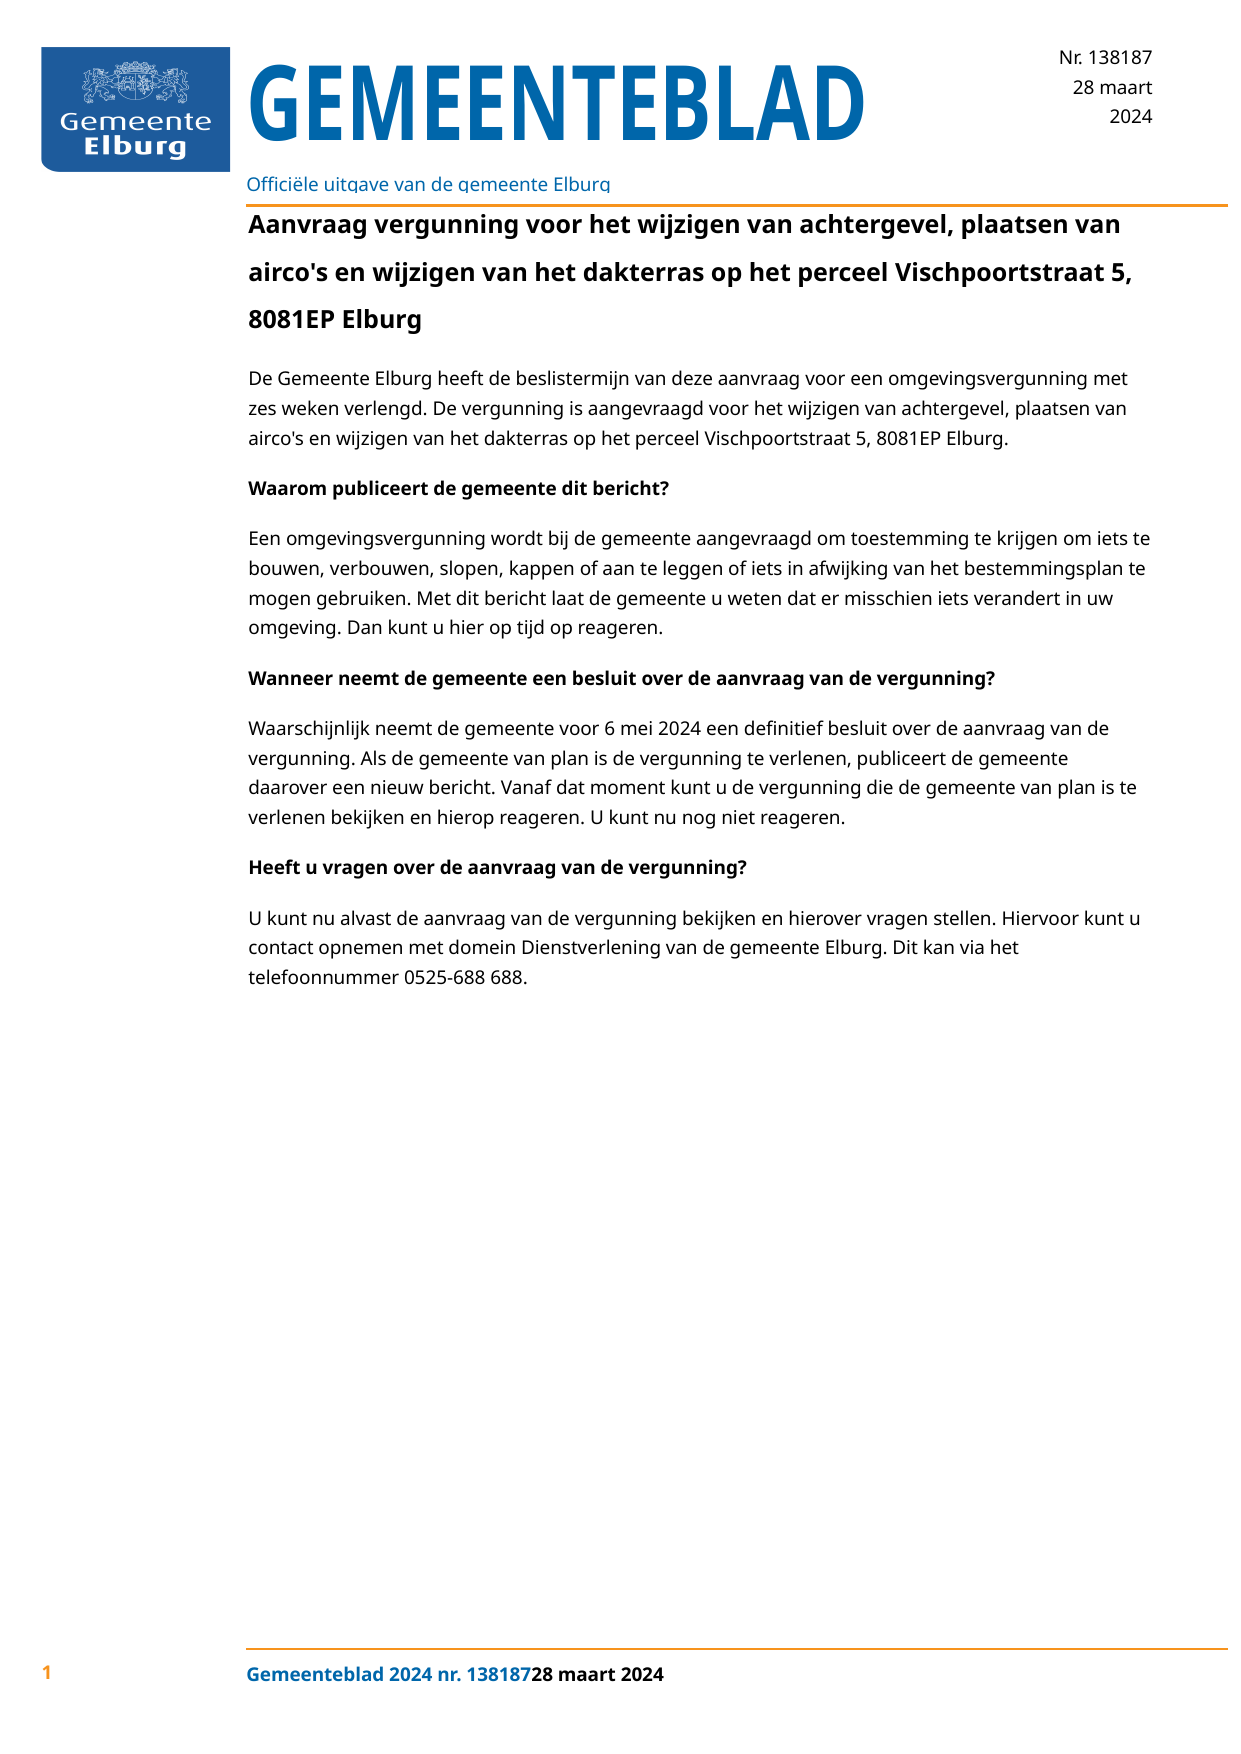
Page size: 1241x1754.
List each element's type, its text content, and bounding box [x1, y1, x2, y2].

text Wanneer neemt de gemeente een besluit over de aanvraag van de vergunning? [248, 665, 1152, 690]
text Een omgevingsvergunning wordt bij de gemeente aangevraagd om toestemming te krijgen om iets te bouwen, verbouwen, slopen, kappen of aan te leggen of iets in afwijking van het bestemmingsplan te mogen gebruiken. Met dit bericht laat de gemeente u weten dat er misschien iets verandert in uw omgeving. Dan kunt u hier op tijd op reageren. [248, 526, 1152, 640]
text De Gemeente Elburg heeft de beslistermijn van deze aanvraag voor een omgevingsvergunning met zes weken verlengd. De vergunning is aangevraagd voor het wijzigen van achtergevel, plaatsen van airco's en wijzigen van het dakterras op het perceel Vischpoortstraat 5, 8081EP Elburg. [248, 366, 1152, 450]
picture [41, 47, 231, 172]
text U kunt nu alvast de aanvraag van de vergunning bekijken en hierover vragen stellen. Hiervoor kunt u contact opnemen met domein Dienstverlening van de gemeente Elburg. Dit kan via het telefoonnummer 0525-688 688. [248, 905, 1152, 989]
text Heeft u vragen over de aanvraag van de vergunning? [248, 854, 1152, 880]
text Waarom publiceert de gemeente dit bericht? [248, 475, 1152, 501]
text Waarschijnlijk neemt de gemeente voor 6 mei 2024 een definitief besluit over de aanvraag van de vergunning. Als de gemeente van plan is de vergunning te verlenen, publiceert de gemeente daarover een nieuw bericht. Vanaf dat moment kunt u de vergunning die de gemeente van plan is te verlenen bekijken en hierop reageren. U kunt nu nog niet reageren. [248, 715, 1152, 829]
text Aanvraag vergunning voor het wijzigen van achtergevel, plaatsen van airco's en wijzigen van het dakterras op het perceel Vischpoortstraat 5, 8081EP Elburg [248, 207, 1152, 336]
